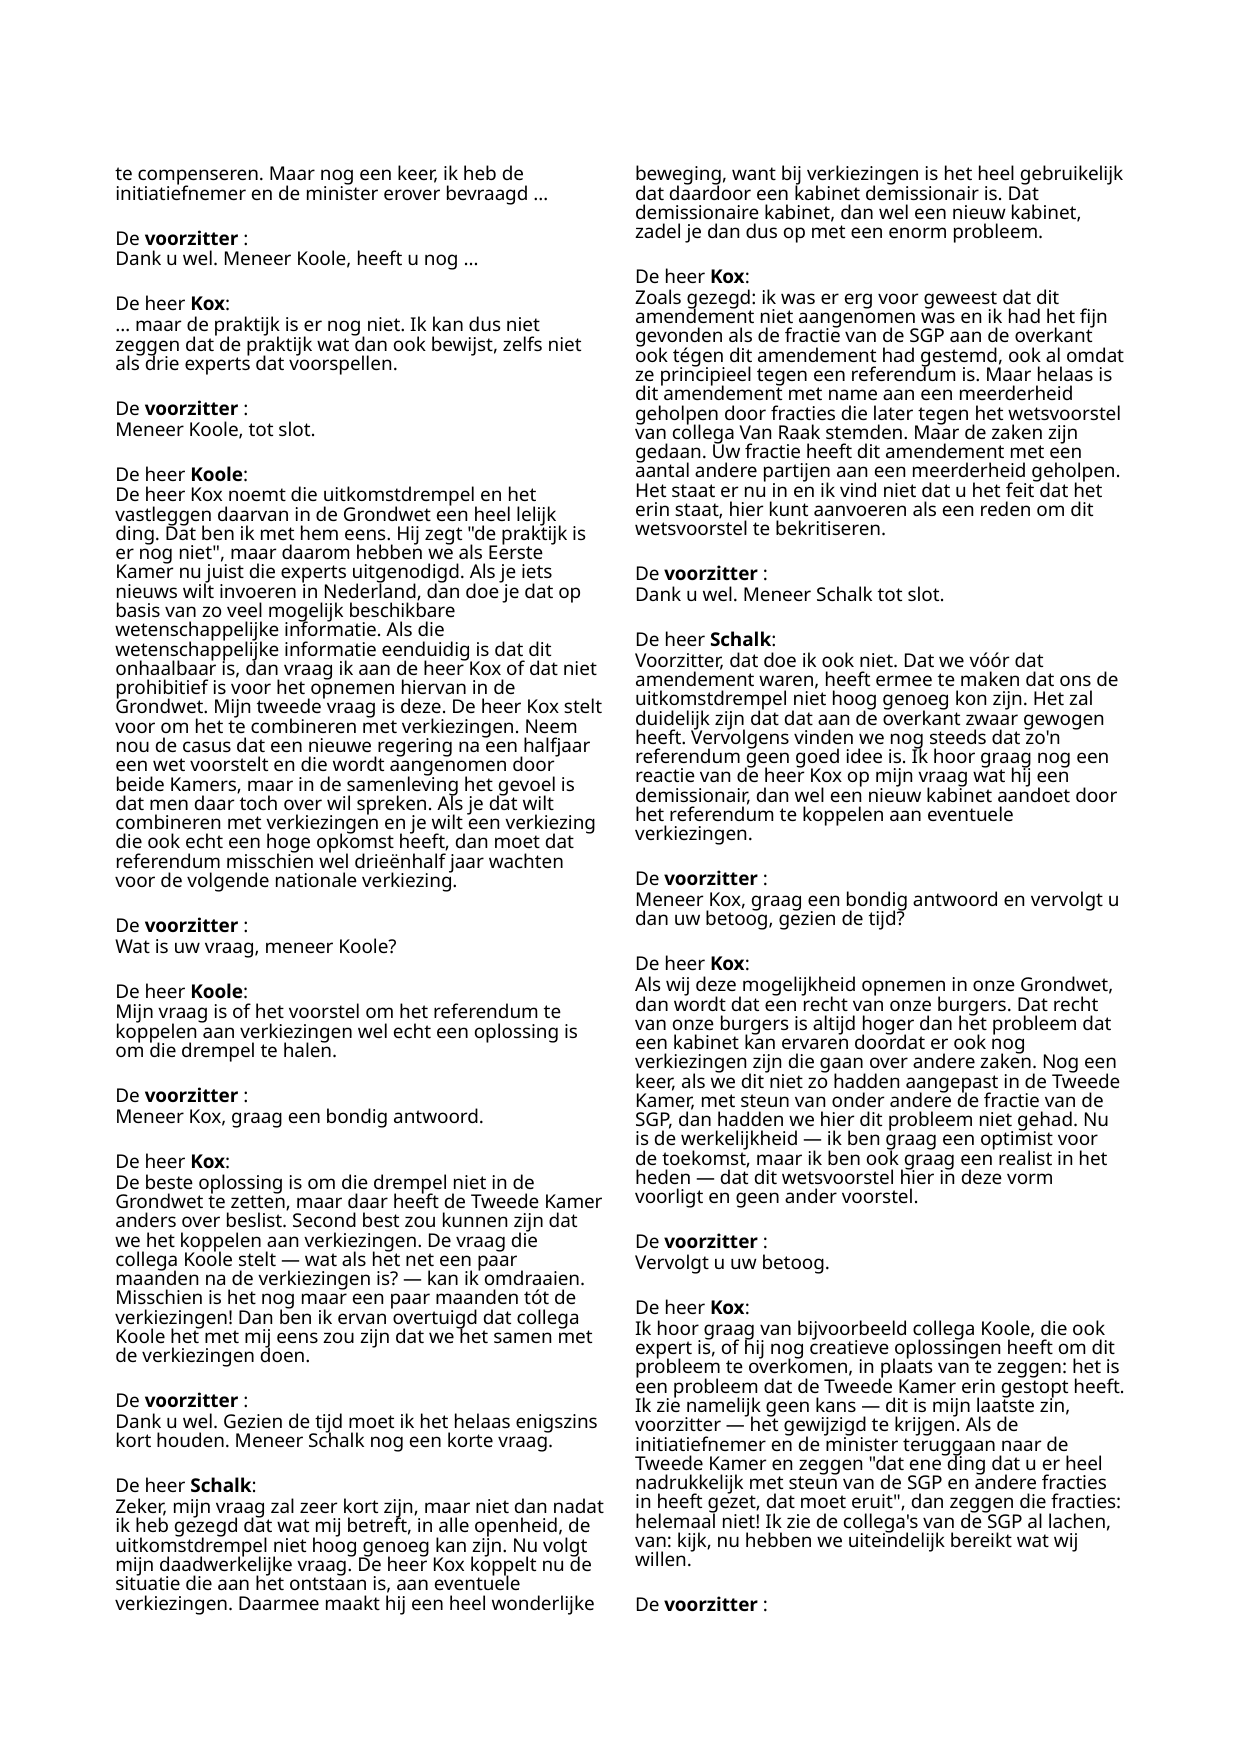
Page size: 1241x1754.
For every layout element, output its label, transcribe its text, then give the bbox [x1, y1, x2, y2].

text De voorzitter : [635, 1591, 1125, 1617]
text Dank u wel. Gezien de tijd moet ik het helaas enigszins kort houden. Meneer Schalk nog een korte vraag. [115, 1413, 605, 1452]
text Meneer Kox, graag een bondig antwoord. [115, 1108, 605, 1127]
text De heer Kox: [115, 1148, 605, 1174]
text De heer Schalk: [115, 1472, 605, 1498]
text De heer Schalk: [635, 626, 1125, 652]
text Meneer Koole, tot slot. [115, 421, 605, 440]
text De voorzitter : [115, 225, 605, 250]
text De voorzitter : [635, 1228, 1125, 1254]
text De voorzitter : [115, 395, 605, 421]
text Ik hoor graag van bijvoorbeeld collega Koole, die ook expert is, of hij nog creatieve oplossingen heeft om dit probleem te overkomen, in plaats van te zeggen: het is een probleem dat de Tweede Kamer erin gestopt heeft. Ik zie namelijk geen kans — dit is mijn laatste zin, voorzitter — het gewijzigd te krijgen. Als de initiatiefnemer en de minister teruggaan naar de Tweede Kamer en zeggen "dat ene ding dat u er heel nadrukkelijk met steun van de SGP en andere fracties in heeft gezet, dat moet eruit", dan zeggen die fracties: helemaal niet! Ik zie de collega's van de SGP al lachen, van: kijk, nu hebben we uiteindelijk bereikt wat wij willen. [635, 1320, 1125, 1570]
text De heer Kox: [115, 291, 605, 316]
text De heer Kox: [635, 1294, 1125, 1320]
text De voorzitter : [115, 912, 605, 938]
text Mijn vraag is of het voorstel om het referendum te koppelen aan verkiezingen wel echt een oplossing is om die drempel te halen. [115, 1003, 605, 1061]
text De voorzitter : [635, 865, 1125, 891]
text Als wij deze mogelijkheid opnemen in onze Grondwet, dan wordt dat een recht van onze burgers. Dat recht van onze burgers is altijd hoger dan het probleem dat een kabinet kan ervaren doordat er ook nog verkiezingen zijn die gaan over andere zaken. Nog een keer, als we dit niet zo hadden aangepast in de Tweede Kamer, met steun van onder andere de fractie van de SGP, dan hadden we hier dit probleem niet gehad. Nu is de werkelijkheid — ik ben graag een optimist voor de toekomst, maar ik ben ook graag een realist in het heden — dat dit wetsvoorstel hier in deze vorm voorligt en geen ander voorstel. [635, 976, 1125, 1207]
text beweging, want bij verkiezingen is het heel gebruikelijk dat daardoor een kabinet demissionair is. Dat demissionaire kabinet, dan wel een nieuw kabinet, zadel je dan dus op met een enorm probleem. [635, 165, 1125, 242]
text Meneer Kox, graag een bondig antwoord en vervolgt u dan uw betoog, gezien de tijd? [635, 891, 1125, 930]
text … maar de praktijk is er nog niet. Ik kan dus niet zeggen dat de praktijk wat dan ook bewijst, zelfs niet als drie experts dat voorspellen. [115, 316, 605, 374]
text Voorzitter, dat doe ik ook niet. Dat we vóór dat amendement waren, heeft ermee te maken dat ons de uitkomstdrempel niet hoog genoeg kon zijn. Het zal duidelijk zijn dat dat aan de overkant zwaar gewogen heeft. Vervolgens vinden we nog steeds dat zo'n referendum geen goed idee is. Ik hoor graag nog een reactie van de heer Kox op mijn vraag wat hij een demissionair, dan wel een nieuw kabinet aandoet door het referendum te koppelen aan eventuele verkiezingen. [635, 652, 1125, 844]
text Wat is uw vraag, meneer Koole? [115, 938, 605, 957]
text Zeker, mijn vraag zal zeer kort zijn, maar niet dan nadat ik heb gezegd dat wat mij betreft, in alle openheid, de uitkomstdrempel niet hoog genoeg kan zijn. Nu volgt mijn daadwerkelijke vraag. De heer Kox koppelt nu de situatie die aan het ontstaan is, aan eventuele verkiezingen. Daarmee maakt hij een heel wonderlijke [115, 1498, 605, 1614]
text Vervolgt u uw betoog. [635, 1254, 1125, 1273]
text De heer Koole: [115, 978, 605, 1003]
text De heer Kox: [635, 263, 1125, 289]
text De heer Kox noemt die uitkomstdrempel en het vastleggen daarvan in de Grondwet een heel lelijk ding. Dat ben ik met hem eens. Hij zegt "de praktijk is er nog niet", maar daarom hebben we als Eerste Kamer nu juist die experts uitgenodigd. Als je iets nieuws wilt invoeren in Nederland, dan doe je dat op basis van zo veel mogelijk beschikbare wetenschappelijke informatie. Als die wetenschappelijke informatie eenduidig is dat dit onhaalbaar is, dan vraag ik aan de heer Kox of dat niet prohibitief is voor het opnemen hiervan in de Grondwet. Mijn tweede vraag is deze. De heer Kox stelt voor om het te combineren met verkiezingen. Neem nou de casus dat een nieuwe regering na een halfjaar een wet voorstelt en die wordt aangenomen door beide Kamers, maar in de samenleving het gevoel is dat men daar toch over wil spreken. Als je dat wilt combineren met verkiezingen en je wilt een verkiezing die ook echt een hoge opkomst heeft, dan moet dat referendum misschien wel drieënhalf jaar wachten voor de volgende nationale verkiezing. [115, 486, 605, 891]
text te compenseren. Maar nog een keer, ik heb de initiatiefnemer en de minister erover bevraagd … [115, 165, 605, 204]
text Dank u wel. Meneer Schalk tot slot. [635, 586, 1125, 605]
text De heer Kox: [635, 951, 1125, 976]
text Zoals gezegd: ik was er erg voor geweest dat dit amendement niet aangenomen was en ik had het fijn gevonden als de fractie van de SGP aan de overkant ook tégen dit amendement had gestemd, ook al omdat ze principieel tegen een referendum is. Maar helaas is dit amendement met name aan een meerderheid geholpen door fracties die later tegen het wetsvoorstel van collega Van Raak stemden. Maar de zaken zijn gedaan. Uw fractie heeft dit amendement met een aantal andere partijen aan een meerderheid geholpen. Het staat er nu in en ik vind niet dat u het feit dat het erin staat, hier kunt aanvoeren als een reden om dit wetsvoorstel te bekritiseren. [635, 289, 1125, 539]
text Dank u wel. Meneer Koole, heeft u nog … [115, 250, 605, 270]
text De voorzitter : [635, 560, 1125, 586]
text De voorzitter : [115, 1387, 605, 1413]
text De beste oplossing is om die drempel niet in de Grondwet te zetten, maar daar heeft de Tweede Kamer anders over beslist. Second best zou kunnen zijn dat we het koppelen aan verkiezingen. De vraag die collega Koole stelt — wat als het net een paar maanden na de verkiezingen is? — kan ik omdraaien. Misschien is het nog maar een paar maanden tót de verkiezingen! Dan ben ik ervan overtuigd dat collega Koole het met mij eens zou zijn dat we het samen met de verkiezingen doen. [115, 1174, 605, 1366]
text De heer Koole: [115, 461, 605, 486]
text De voorzitter : [115, 1082, 605, 1108]
